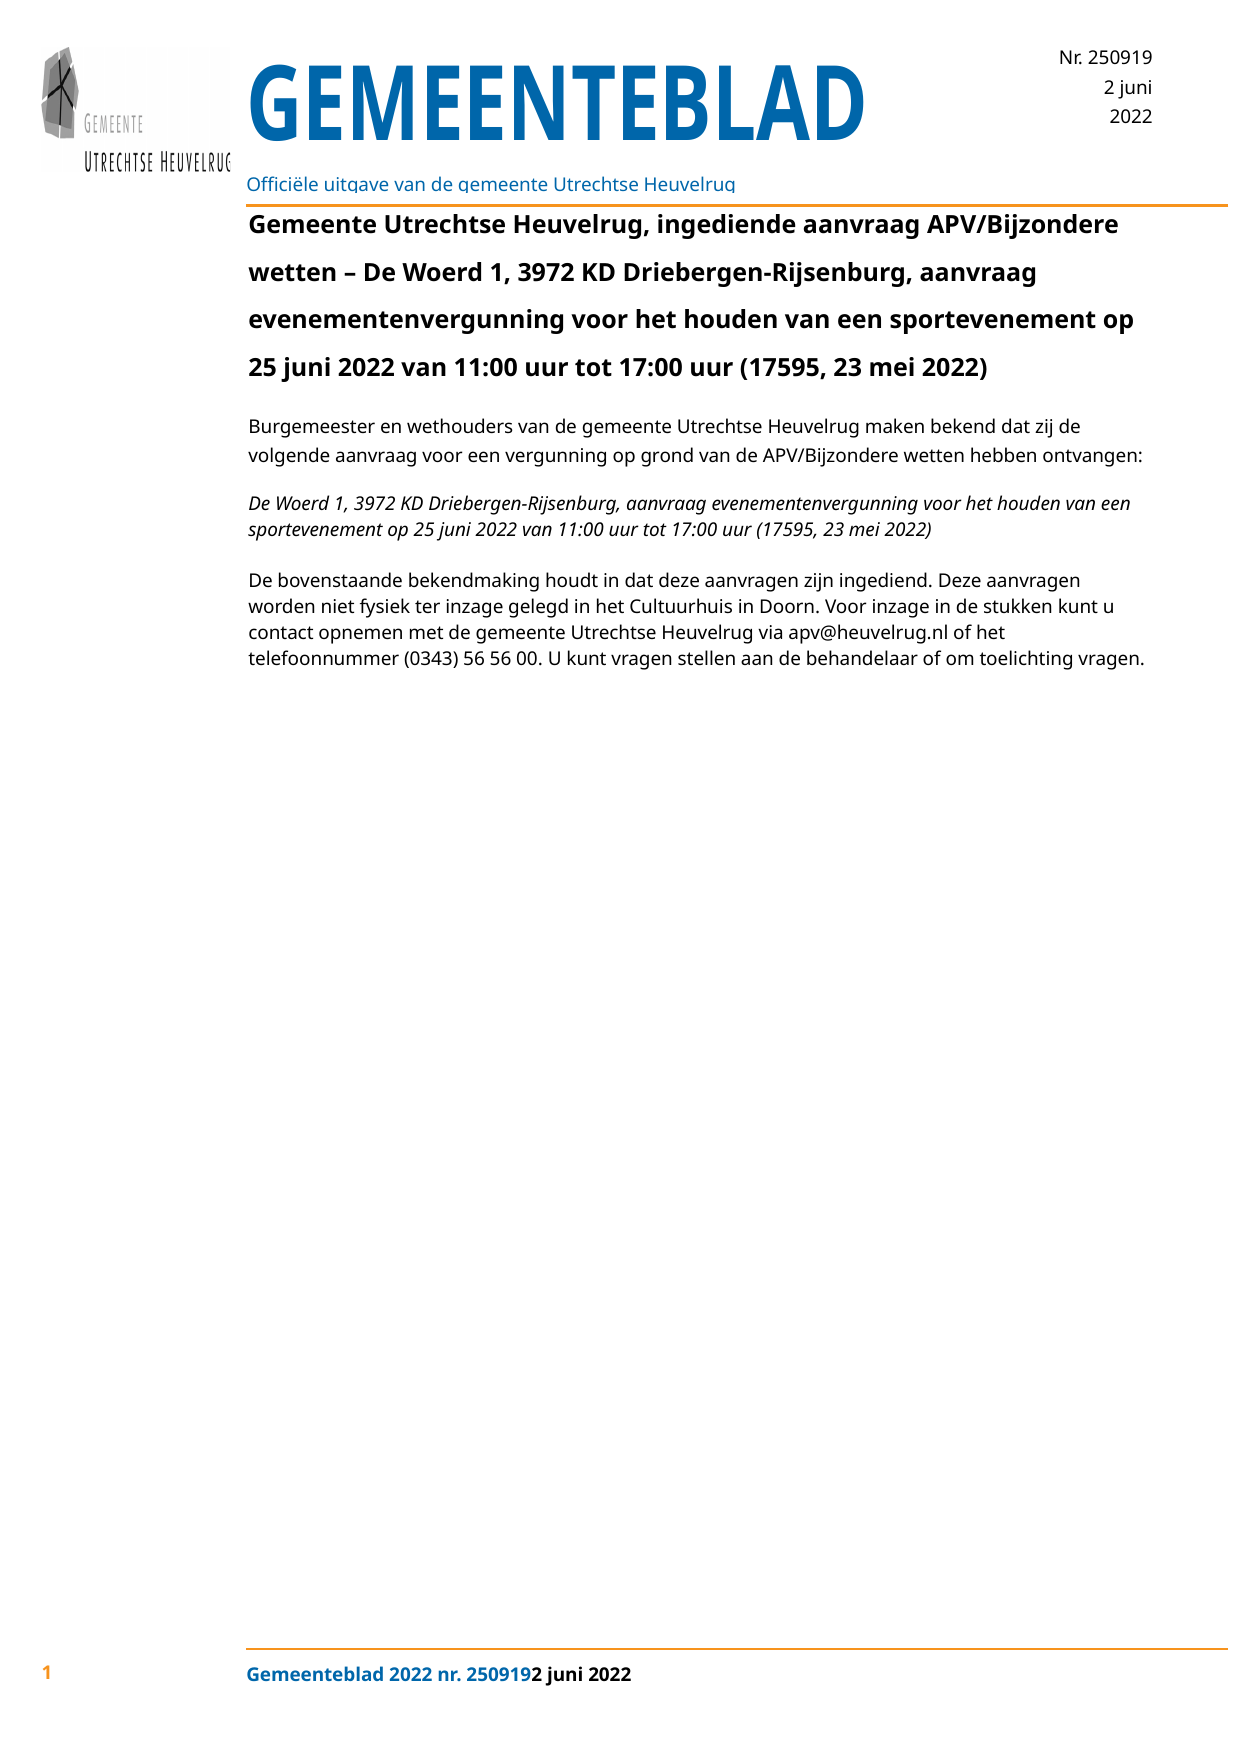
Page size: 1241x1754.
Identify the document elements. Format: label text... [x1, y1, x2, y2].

text De bovenstaande bekendmaking houdt in dat deze aanvragen zijn ingediend. Deze aanvragen worden niet fysiek ter inzage gelegd in het Cultuurhuis in Doorn. Voor inzage in de stukken kunt u contact opnemen met de gemeente Utrechtse Heuvelrug via apv@heuvelrug.nl of het telefoonnummer (0343) 56 56 00. U kunt vragen stellen aan de behandelaar of om toelichting vragen. [248, 568, 1152, 671]
text Gemeente Utrechtse Heuvelrug, ingediende aanvraag APV/Bijzondere wetten – De Woerd 1, 3972 KD Driebergen-Rijsenburg, aanvraag evenementenvergunning voor het houden van een sportevenement op 25 juni 2022 van 11:00 uur tot 17:00 uur (17595, 23 mei 2022) [248, 207, 1152, 384]
text Burgemeester en wethouders van de gemeente Utrechtse Heuvelrug maken bekend dat zij de volgende aanvraag voor een vergunning op grond van de APV/Bijzondere wetten hebben ontvangen: [248, 413, 1152, 468]
text De Woerd 1, 3972 KD Driebergen-Rijsenburg, aanvraag evenementenvergunning voor het houden van een sportevenement op 25 juni 2022 van 11:00 uur tot 17:00 uur (17595, 23 mei 2022) [248, 491, 1152, 542]
picture [41, 47, 231, 172]
